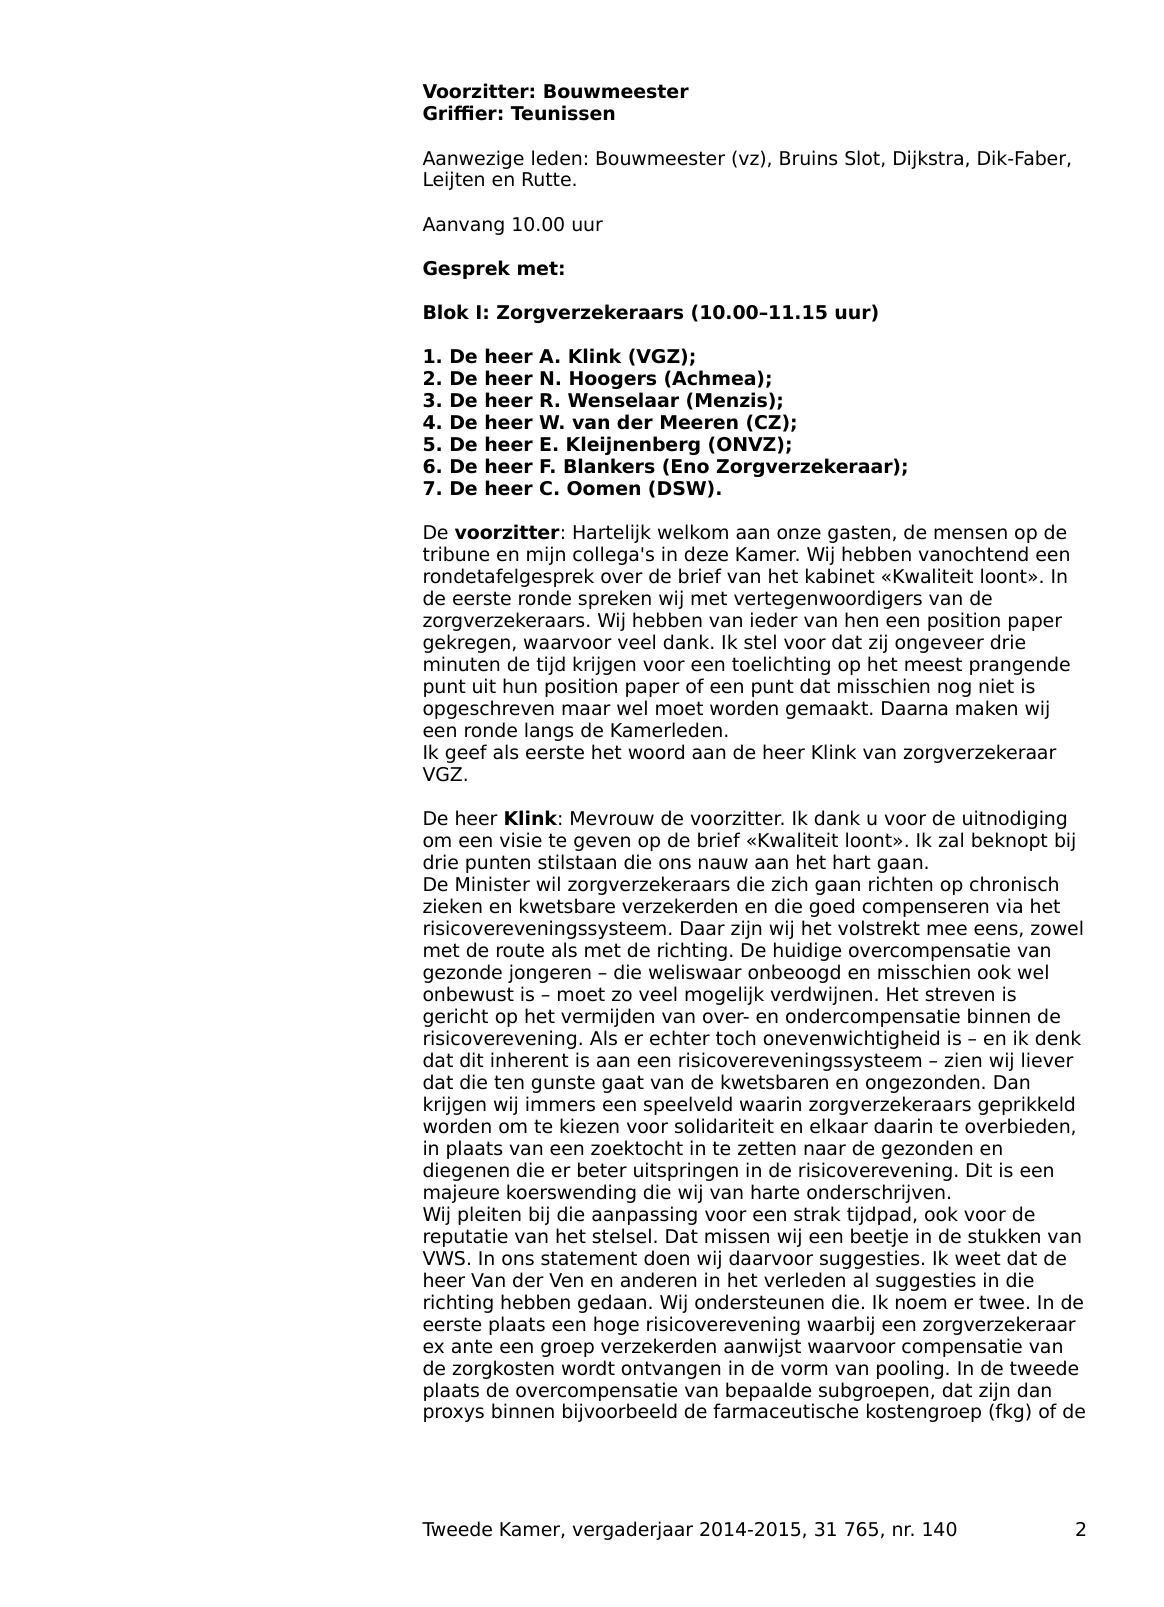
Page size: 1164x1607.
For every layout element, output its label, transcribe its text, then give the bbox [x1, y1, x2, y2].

subtitle Blok I: Zorgverzekeraars (10.00–11.15 uur) [422, 302, 1087, 324]
text De voorzitter: Hartelijk welkom aan onze gasten, de mensen op de tribune en mijn collega's in deze Kamer. Wij hebben vanochtend een rondetafelgesprek over de brief van het kabinet «Kwaliteit loont». In de eerste ronde spreken wij met vertegenwoordigers van de zorgverzekeraars. Wij hebben van ieder van hen een position paper gekregen, waarvoor veel dank. Ik stel voor dat zij ongeveer drie minuten de tijd krijgen voor een toelichting op het meest prangende punt uit hun position paper of een punt dat misschien nog niet is opgeschreven maar wel moet worden gemaakt. Daarna maken wij een ronde langs de Kamerleden. [422, 522, 1087, 742]
text Ik geef als eerste het woord aan de heer Klink van zorgverzekeraar VGZ. [422, 742, 1087, 786]
text De heer Klink: Mevrouw de voorzitter. Ik dank u voor de uitnodiging om een visie te geven op de brief «Kwaliteit loont». Ik zal beknopt bij drie punten stilstaan die ons nauw aan het hart gaan. [422, 808, 1087, 874]
text 4. De heer W. van der Meeren (CZ); [422, 412, 1087, 434]
text Aanwezige leden: Bouwmeester (vz), Bruins Slot, Dijkstra, Dik-Faber, Leijten en Rutte. [422, 147, 1087, 191]
text 5. De heer E. Kleijnenberg (ONVZ); [422, 434, 1087, 456]
text Wij pleiten bij die aanpassing voor een strak tijdpad, ook voor de reputatie van het stelsel. Dat missen wij een beetje in de stukken van VWS. In ons statement doen wij daarvoor suggesties. Ik weet dat de heer Van der Ven en anderen in het verleden al suggesties in die richting hebben gedaan. Wij ondersteunen die. Ik noem er twee. In de eerste plaats een hoge risicoverevening waarbij een zorgverzekeraar ex ante een groep verzekerden aanwijst waarvoor compensatie van de zorgkosten wordt ontvangen in de vorm van pooling. In de tweede plaats de overcompensatie van bepaalde subgroepen, dat zijn dan proxys binnen bijvoorbeeld de farmaceutische kostengroep (fkg) of de [422, 1204, 1087, 1423]
text 6. De heer F. Blankers (Eno Zorgverzekeraar); [422, 456, 1087, 478]
text Griffier: Teunissen [422, 103, 1087, 125]
subtitle Gesprek met: [422, 258, 1087, 280]
text 3. De heer R. Wenselaar (Menzis); [422, 390, 1087, 412]
text De Minister wil zorgverzekeraars die zich gaan richten op chronisch zieken en kwetsbare verzekerden en die goed compenseren via het risicovereveningssysteem. Daar zijn wij het volstrekt mee eens, zowel met de route als met de richting. De huidige overcompensatie van gezonde jongeren – die weliswaar onbeoogd en misschien ook wel onbewust is – moet zo veel mogelijk verdwijnen. Het streven is gericht op het vermijden van over- en ondercompensatie binnen de risicoverevening. Als er echter toch onevenwichtigheid is – en ik denk dat dit inherent is aan een risicovereveningssysteem – zien wij liever dat die ten gunste gaat van de kwetsbaren en ongezonden. Dan krijgen wij immers een speelveld waarin zorgverzekeraars geprikkeld worden om te kiezen voor solidariteit en elkaar daarin te overbieden, in plaats van een zoektocht in te zetten naar de gezonden en diegenen die er beter uitspringen in de risicoverevening. Dit is een majeure koerswending die wij van harte onderschrijven. [422, 874, 1087, 1204]
text 1. De heer A. Klink (VGZ); [422, 346, 1087, 368]
text Aanvang 10.00 uur [422, 213, 1087, 236]
text 2. De heer N. Hoogers (Achmea); [422, 368, 1087, 390]
text 7. De heer C. Oomen (DSW). [422, 478, 1087, 500]
text Voorzitter: Bouwmeester [422, 81, 1087, 103]
